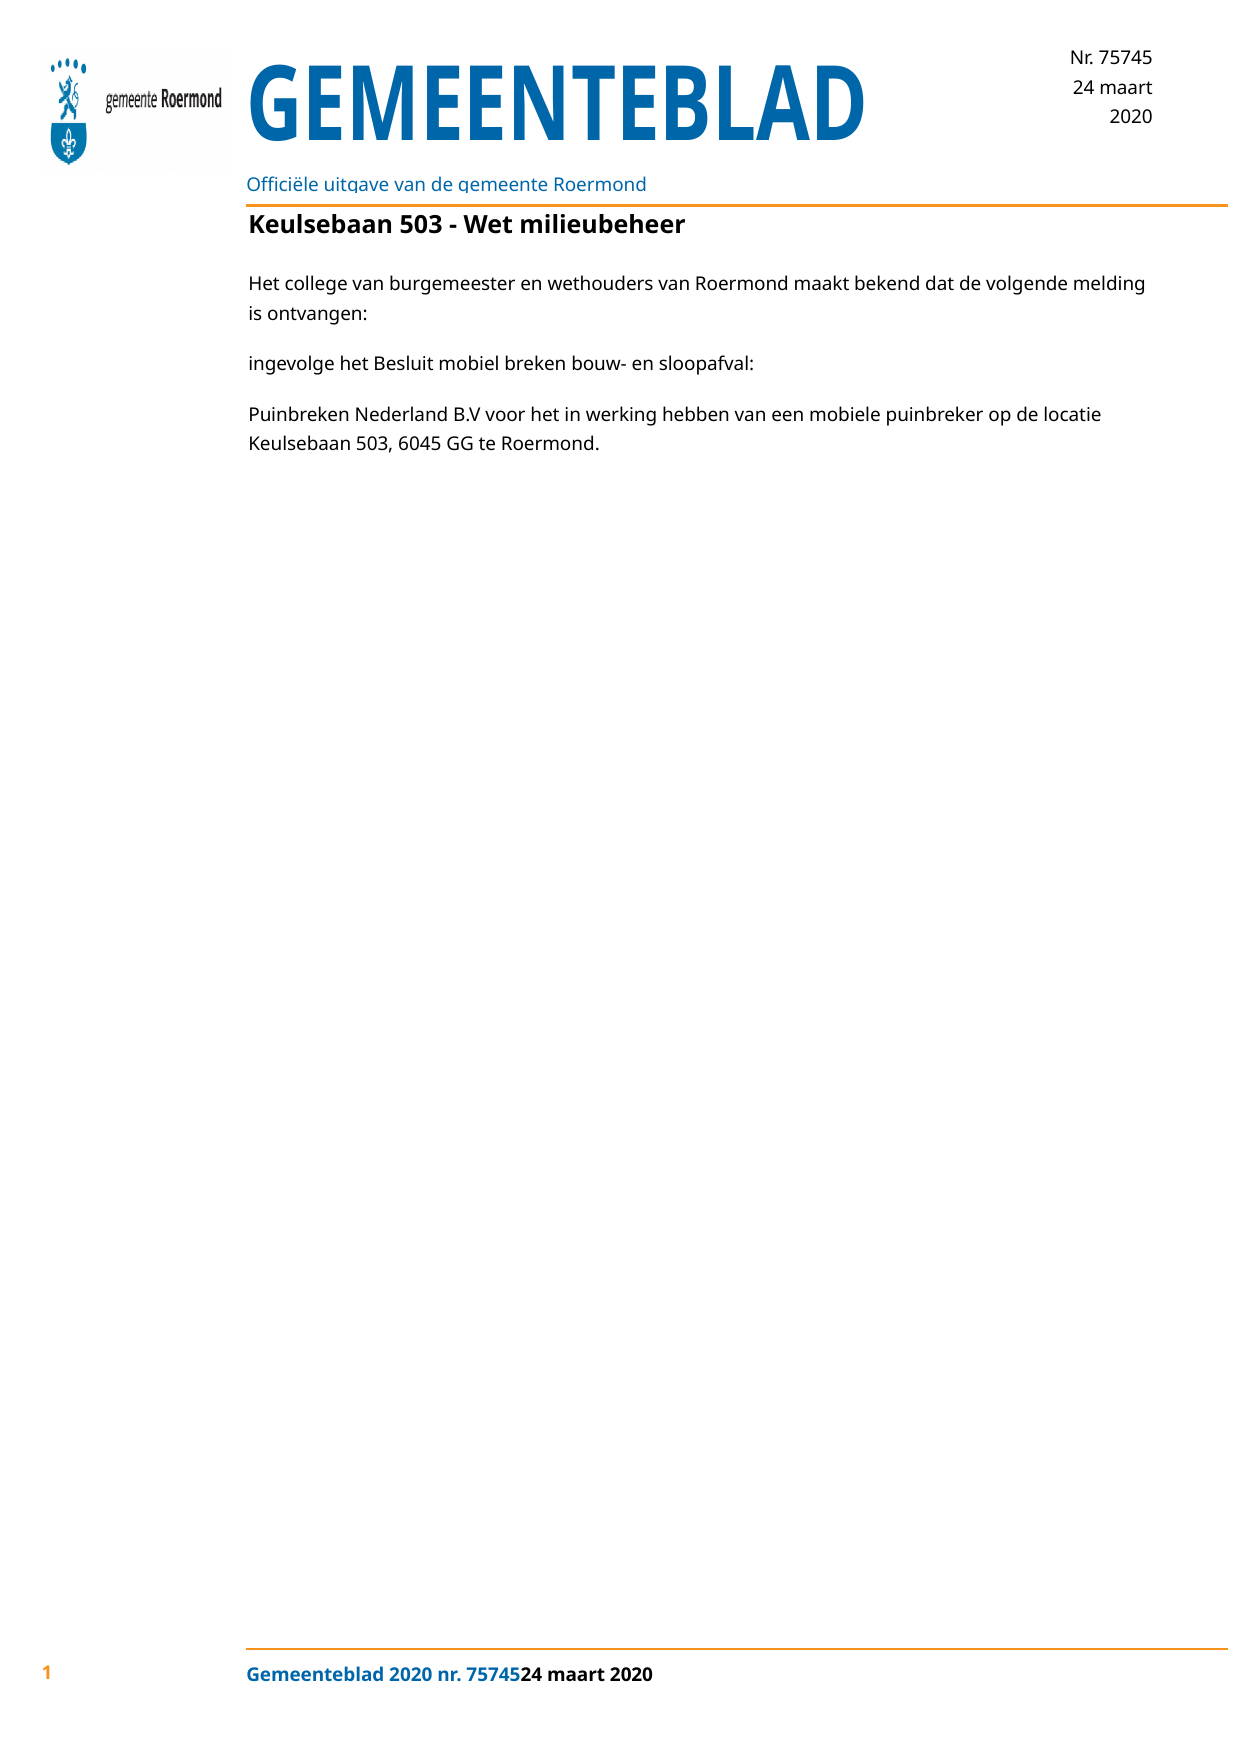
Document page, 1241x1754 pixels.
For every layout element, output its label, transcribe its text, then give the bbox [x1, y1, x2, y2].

text Het college van burgemeester en wethouders van Roermond maakt bekend dat de volgende melding is ontvangen: [248, 270, 1152, 326]
text ingevolge het Besluit mobiel breken bouw- en sloopafval: [248, 350, 1152, 376]
text Puinbreken Nederland B.V voor het in werking hebben van een mobiele puinbreker op de locatie Keulsebaan 503, 6045 GG te Roermond. [248, 401, 1152, 456]
picture [41, 47, 231, 172]
text Keulsebaan 503 - Wet milieubeheer [248, 207, 1152, 241]
